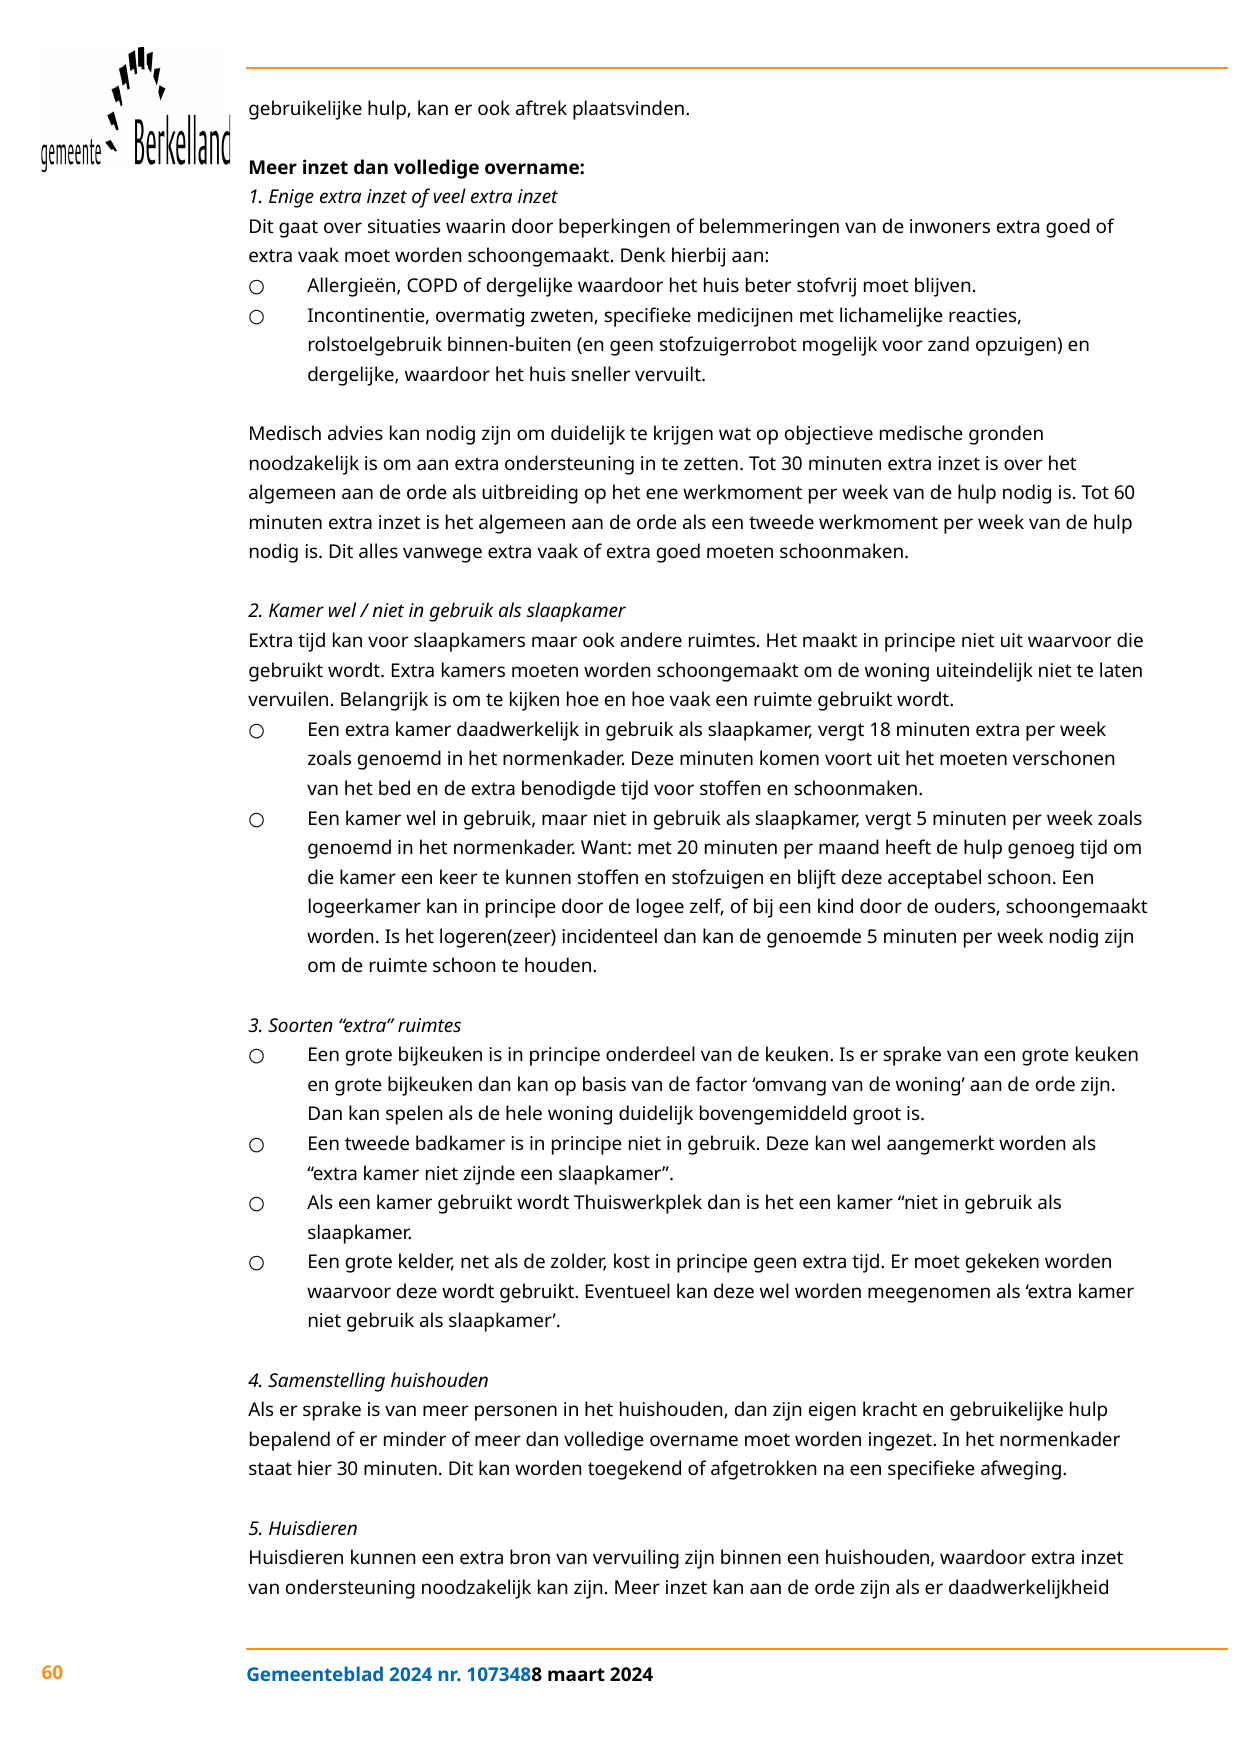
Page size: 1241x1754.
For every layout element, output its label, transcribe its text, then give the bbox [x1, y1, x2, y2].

text Medisch advies kan nodig zijn om duidelijk te krijgen wat op objectieve medische gronden noodzakelijk is om aan extra ondersteuning in te zetten. Tot 30 minuten extra inzet is over het algemeen aan de orde als uitbreiding op het ene werkmoment per week van de hulp nodig is. Tot 60 minuten extra inzet is het algemeen aan de orde als een tweede werkmoment per week van de hulp nodig is. Dit alles vanwege extra vaak of extra goed moeten schoonmaken. [248, 420, 1152, 564]
text Dit gaat over situaties waarin door beperkingen of belemmeringen van de inwoners extra goed of extra vaak moet worden schoongemaakt. Denk hierbij aan: [248, 213, 1152, 268]
text 1. Enige extra inzet of veel extra inzet [248, 183, 1152, 209]
list Allergieën, COPD of dergelijke waardoor het huis beter stofvrij moet blijven. [248, 272, 1152, 298]
picture [41, 47, 231, 172]
list Een extra kamer daadwerkelijk in gebruik als slaapkamer, vergt 18 minuten extra per week zoals genoemd in het normenkader. Deze minuten komen voort uit het moeten verschonen van het bed en de extra benodigde tijd voor stoffen en schoonmaken. [248, 716, 1152, 801]
list Een kamer wel in gebruik, maar niet in gebruik als slaapkamer, vergt 5 minuten per week zoals genoemd in het normenkader. Want: met 20 minuten per maand heeft de hulp genoeg tijd om die kamer een keer te kunnen stoffen en stofzuigen en blijft deze acceptabel schoon. Een logeerkamer kan in principe door de logee zelf, of bij een kind door de ouders, schoongemaakt worden. Is het logeren(zeer) incidenteel dan kan de genoemde 5 minuten per week nodig zijn om de ruimte schoon te houden. [248, 805, 1152, 978]
list Een grote kelder, net als de zolder, kost in principe geen extra tijd. Er moet gekeken worden waarvoor deze wordt gebruikt. Eventueel kan deze wel worden meegenomen als ‘extra kamer niet gebruik als slaapkamer’. [248, 1248, 1152, 1333]
list Incontinentie, overmatig zweten, specifieke medicijnen met lichamelijke reacties, rolstoelgebruik binnen-buiten (en geen stofzuigerrobot mogelijk voor zand opzuigen) en dergelijke, waardoor het huis sneller vervuilt. [248, 302, 1152, 387]
text 4. Samenstelling huishouden [248, 1367, 1152, 1393]
text 2. Kamer wel / niet in gebruik als slaapkamer [248, 598, 1152, 623]
text 5. Huisdieren [248, 1515, 1152, 1541]
text Huisdieren kunnen een extra bron van vervuiling zijn binnen een huishouden, waardoor extra inzet van ondersteuning noodzakelijk kan zijn. Meer inzet kan aan de orde zijn als er daadwerkelijkheid [248, 1544, 1152, 1600]
list Een tweede badkamer is in principe niet in gebruik. Deze kan wel aangemerkt worden als “extra kamer niet zijnde een slaapkamer”. [248, 1130, 1152, 1186]
text Extra tijd kan voor slaapkamers maar ook andere ruimtes. Het maakt in principe niet uit waarvoor die gebruikt wordt. Extra kamers moeten worden schoongemaakt om de woning uiteindelijk niet te laten vervuilen. Belangrijk is om te kijken hoe en hoe vaak een ruimte gebruikt wordt. [248, 627, 1152, 712]
text gebruikelijke hulp, kan er ook aftrek plaatsvinden. [248, 95, 1152, 121]
text Meer inzet dan volledige overname: [248, 154, 1152, 180]
text 3. Soorten “extra” ruimtes [248, 1012, 1152, 1038]
list Een grote bijkeuken is in principe onderdeel van de keuken. Is er sprake van een grote keuken en grote bijkeuken dan kan op basis van de factor ‘omvang van de woning’ aan de orde zijn. Dan kan spelen als de hele woning duidelijk bovengemiddeld groot is. [248, 1041, 1152, 1126]
list Als een kamer gebruikt wordt Thuiswerkplek dan is het een kamer “niet in gebruik als slaapkamer. [248, 1189, 1152, 1245]
text Als er sprake is van meer personen in het huishouden, dan zijn eigen kracht en gebruikelijke hulp bepalend of er minder of meer dan volledige overname moet worden ingezet. In het normenkader staat hier 30 minuten. Dit kan worden toegekend of afgetrokken na een specifieke afweging. [248, 1396, 1152, 1481]
